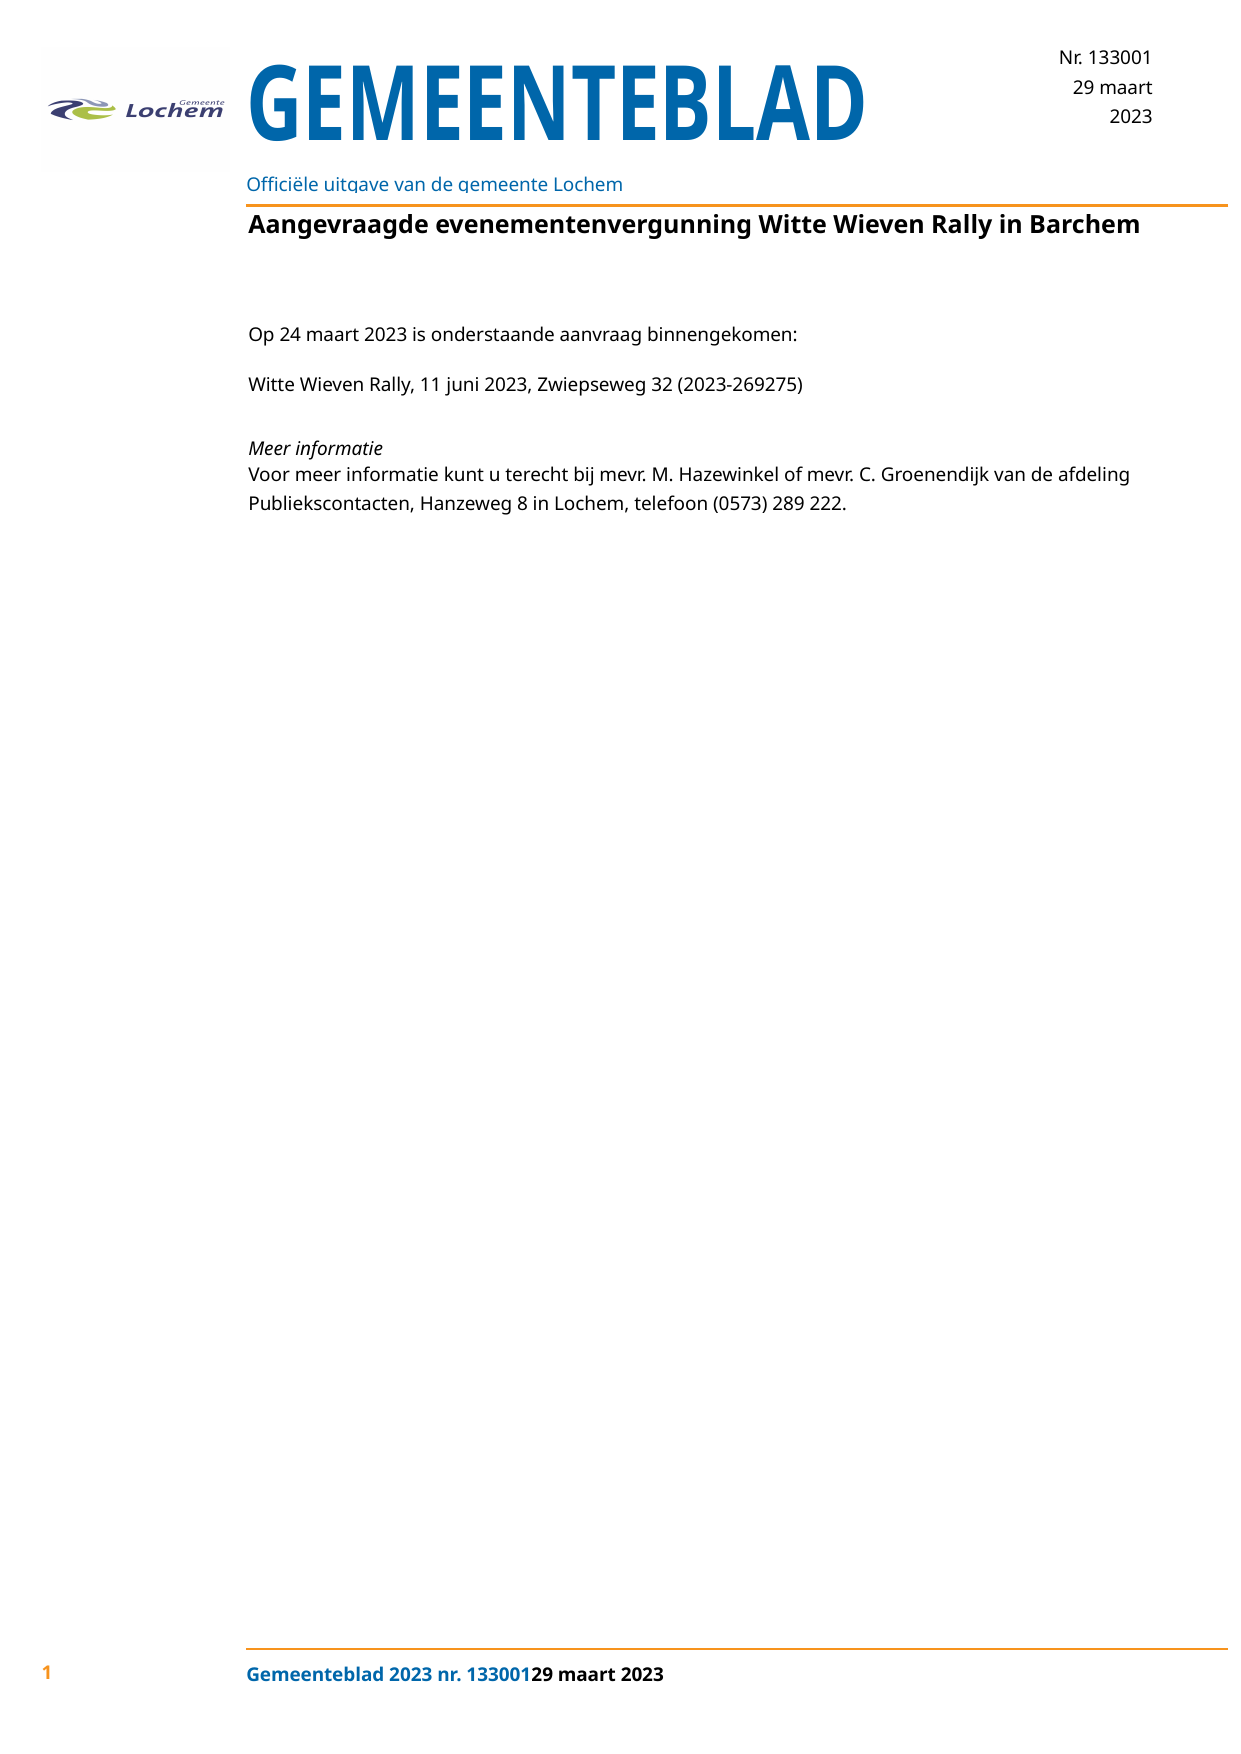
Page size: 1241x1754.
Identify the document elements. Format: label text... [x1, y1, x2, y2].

text Aangevraagde evenementenvergunning Witte Wieven Rally in Barchem [248, 207, 1152, 241]
text Op 24 maart 2023 is onderstaande aanvraag binnengekomen: [248, 321, 1152, 346]
picture [41, 47, 231, 172]
text Witte Wieven Rally, 11 juni 2023, Zwiepseweg 32 (2023-269275) [248, 371, 1152, 397]
text Voor meer informatie kunt u terecht bij mevr. M. Hazewinkel of mevr. C. Groenendijk van de afdeling Publiekscontacten, Hanzeweg 8 in Lochem, telefoon (0573) 289 222. [248, 461, 1152, 516]
text Meer informatie [248, 435, 1152, 461]
